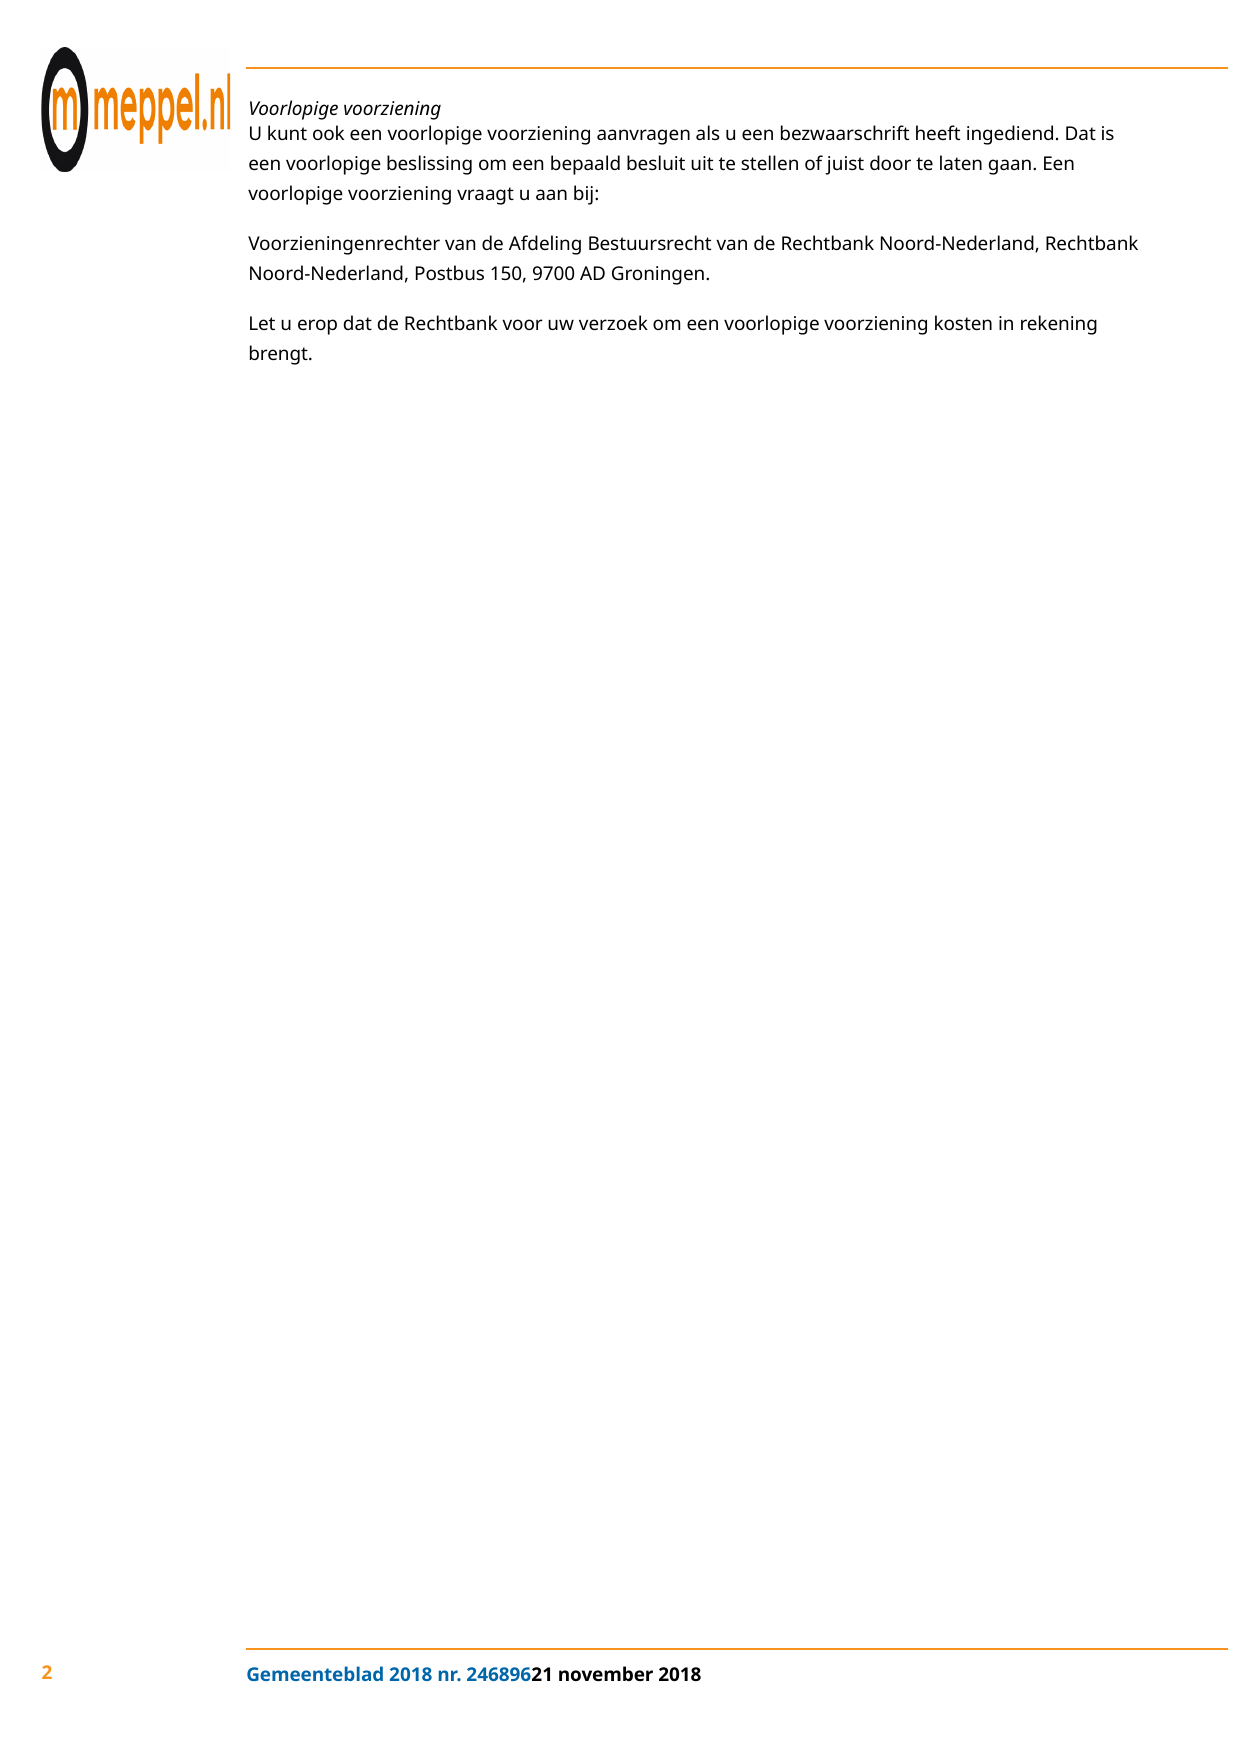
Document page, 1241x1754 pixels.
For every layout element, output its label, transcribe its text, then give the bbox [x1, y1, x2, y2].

text Let u erop dat de Rechtbank voor uw verzoek om een voorlopige voorziening kosten in rekening brengt. [248, 310, 1152, 365]
text Voorlopige voorziening [248, 95, 1152, 121]
text Voorzieningenrechter van de Afdeling Bestuursrecht van de Rechtbank Noord-Nederland, Rechtbank Noord-Nederland, Postbus 150, 9700 AD Groningen. [248, 230, 1152, 285]
text U kunt ook een voorlopige voorziening aanvragen als u een bezwaarschrift heeft ingediend. Dat is een voorlopige beslissing om een bepaald besluit uit te stellen of juist door te laten gaan. Een voorlopige voorziening vraagt u aan bij: [248, 121, 1152, 205]
picture [41, 47, 231, 172]
